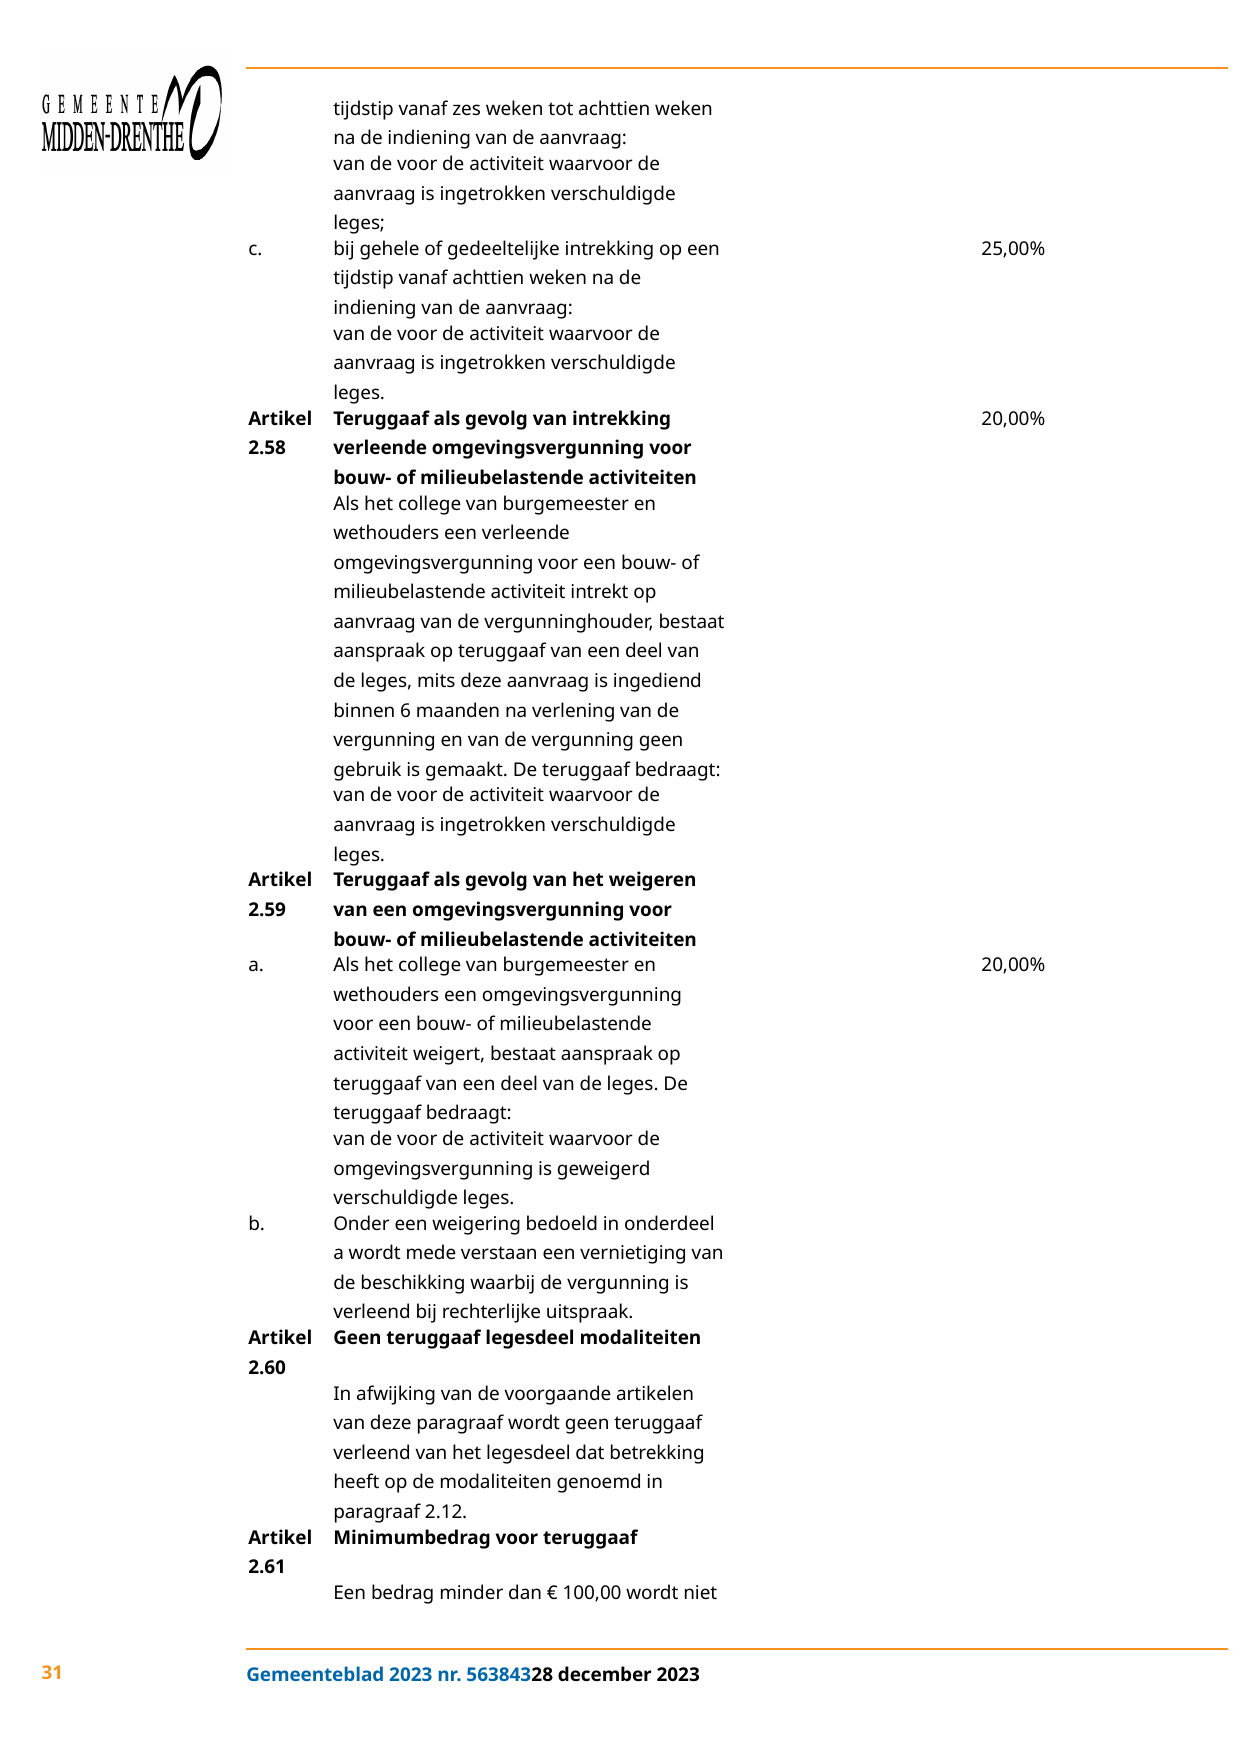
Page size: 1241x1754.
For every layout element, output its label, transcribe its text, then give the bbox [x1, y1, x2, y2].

table_cell [726, 1125, 981, 1210]
table_cell Als het college van burgemeester en wethouders een verleende omgevingsvergunning voor een bouw- of milieubelastende activiteit intrekt op aanvraag van de vergunninghouder, bestaat aanspraak op teruggaaf van een deel van de leges, mits deze aanvraag is ingediend binnen 6 maanden na verlening van de vergunning en van de vergunning geen gebruik is gemaakt. De teruggaaf bedraagt: [333, 490, 726, 782]
table_cell [726, 405, 981, 490]
table_cell [248, 150, 333, 235]
table_cell Minimumbedrag voor teruggaaf [333, 1524, 726, 1579]
table_cell [726, 95, 981, 150]
table_cell [248, 1125, 333, 1210]
table_cell a. [248, 951, 333, 1125]
table_cell Onder een weigering bedoeld in onderdeel a wordt mede verstaan een vernietiging van de beschikking waarbij de vergunning is verleend bij rechterlijke uitspraak. [333, 1210, 726, 1324]
table_cell [248, 1579, 333, 1605]
table_cell [248, 1380, 333, 1524]
table_cell [726, 150, 981, 235]
table_cell [981, 1325, 1066, 1380]
table_cell 25,00% [981, 235, 1066, 320]
table_cell [726, 235, 981, 320]
table_cell Als het college van burgemeester en wethouders een omgevingsvergunning voor een bouw- of milieubelastende activiteit weigert, bestaat aanspraak op teruggaaf van een deel van de leges. De teruggaaf bedraagt: [333, 951, 726, 1125]
table_cell [981, 1579, 1066, 1605]
table_cell [726, 1579, 981, 1605]
table_cell [981, 1524, 1066, 1579]
table_cell [726, 782, 981, 867]
table_cell van de voor de activiteit waarvoor de aanvraag is ingetrokken verschuldigde leges. [333, 782, 726, 867]
table_cell Artikel 2.59 [248, 867, 333, 951]
table_cell [981, 490, 1066, 782]
table_cell [248, 95, 333, 150]
table_cell [726, 320, 981, 405]
table_cell [726, 1524, 981, 1579]
table_cell [981, 782, 1066, 867]
table_cell [981, 867, 1066, 951]
table_cell tijdstip vanaf zes weken tot achttien weken na de indiening van de aanvraag: [333, 95, 726, 150]
table_cell b. [248, 1210, 333, 1324]
table_cell [726, 490, 981, 782]
table_cell [981, 95, 1066, 150]
table_cell Artikel 2.58 [248, 405, 333, 490]
table_cell Artikel 2.60 [248, 1325, 333, 1380]
table_cell Artikel 2.61 [248, 1524, 333, 1579]
table_cell Teruggaaf als gevolg van intrekking verleende omgevingsvergunning voor bouw- of milieubelastende activiteiten [333, 405, 726, 490]
table_cell [726, 867, 981, 951]
table_cell Teruggaaf als gevolg van het weigeren van een omgevingsvergunning voor bouw- of milieubelastende activiteiten [333, 867, 726, 951]
table_cell van de voor de activiteit waarvoor de aanvraag is ingetrokken verschuldigde leges. [333, 320, 726, 405]
table_cell Geen teruggaaf legesdeel modaliteiten [333, 1325, 726, 1380]
table_cell van de voor de activiteit waarvoor de omgevingsvergunning is geweigerd verschuldigde leges. [333, 1125, 726, 1210]
table_cell [981, 150, 1066, 235]
table_cell [726, 1325, 981, 1380]
table_cell [981, 320, 1066, 405]
table_cell 20,00% [981, 951, 1066, 1125]
table_cell [248, 782, 333, 867]
table_cell van de voor de activiteit waarvoor de aanvraag is ingetrokken verschuldigde leges; [333, 150, 726, 235]
table_cell [248, 490, 333, 782]
table_cell c. [248, 235, 333, 320]
table_cell In afwijking van de voorgaande artikelen van deze paragraaf wordt geen teruggaaf verleend van het legesdeel dat betrekking heeft op de modaliteiten genoemd in paragraaf 2.12. [333, 1380, 726, 1524]
table_cell [981, 1125, 1066, 1210]
table_cell [726, 1210, 981, 1324]
table_cell [981, 1380, 1066, 1524]
table_cell [726, 1380, 981, 1524]
table_cell [248, 320, 333, 405]
picture [41, 47, 231, 172]
table_cell Een bedrag minder dan € 100,00 wordt niet [333, 1579, 726, 1605]
table_cell [981, 1210, 1066, 1324]
table_cell bij gehele of gedeeltelijke intrekking op een tijdstip vanaf achttien weken na de indiening van de aanvraag: [333, 235, 726, 320]
table_cell [726, 951, 981, 1125]
table_cell 20,00% [981, 405, 1066, 490]
